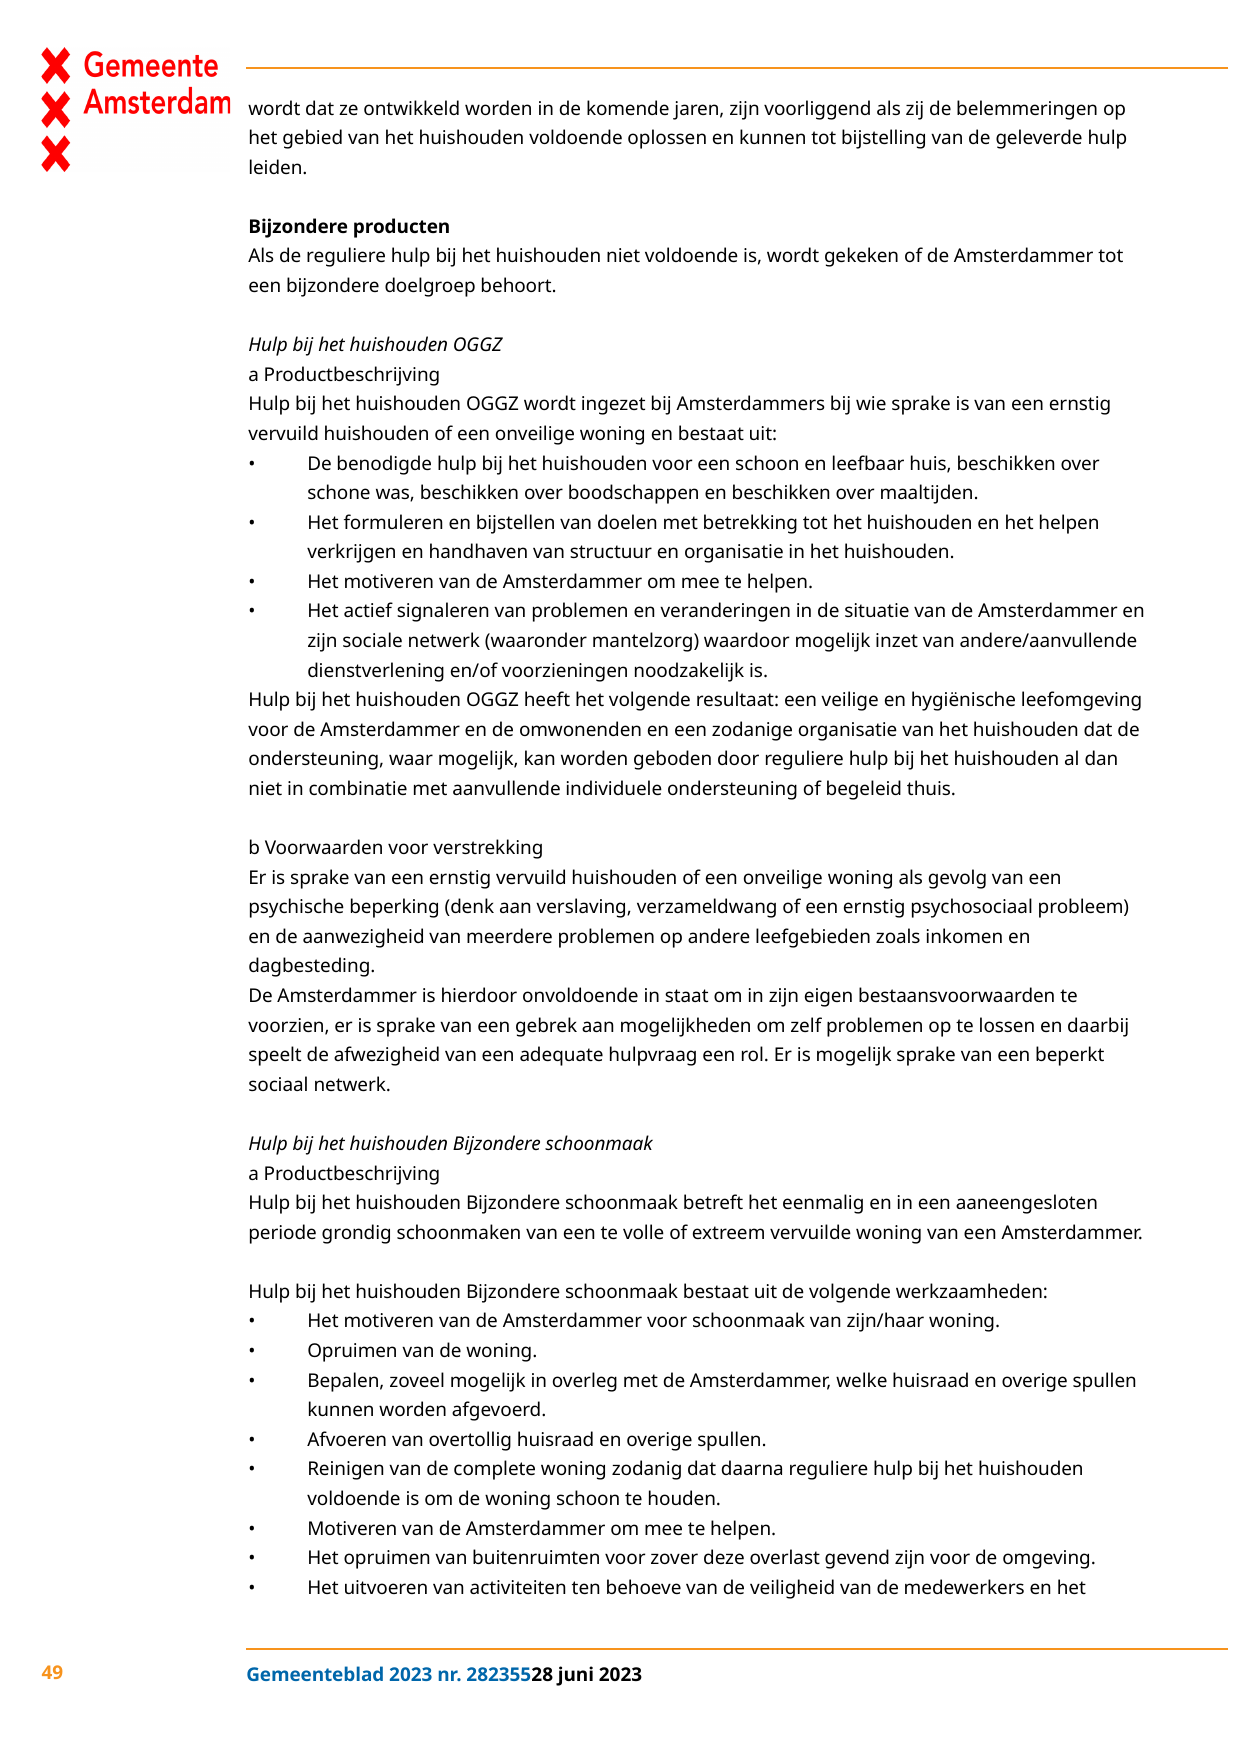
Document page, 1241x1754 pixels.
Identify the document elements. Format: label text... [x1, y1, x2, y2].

list Het formuleren en bijstellen van doelen met betrekking tot het huishouden en het helpen verkrijgen en handhaven van structuur en organisatie in het huishouden. [248, 509, 1152, 564]
list Het uitvoeren van activiteiten ten behoeve van de veiligheid van de medewerkers en het [248, 1574, 1152, 1600]
text Hulp bij het huishouden Bijzondere schoonmaak betreft het eenmalig en in een aaneengesloten periode grondig schoonmaken van een te volle of extreem vervuilde woning van een Amsterdammer. [248, 1189, 1152, 1245]
list Afvoeren van overtollig huisraad en overige spullen. [248, 1426, 1152, 1452]
list Motiveren van de Amsterdammer om mee te helpen. [248, 1515, 1152, 1541]
text Hulp bij het huishouden Bijzondere schoonmaak bestaat uit de volgende werkzaamheden: [248, 1278, 1152, 1304]
list Bepalen, zoveel mogelijk in overleg met de Amsterdammer, welke huisraad en overige spullen kunnen worden afgevoerd. [248, 1367, 1152, 1422]
list Het actief signaleren van problemen en veranderingen in de situatie van de Amsterdammer en zijn sociale netwerk (waaronder mantelzorg) waardoor mogelijk inzet van andere/aanvullende dienstverlening en/of voorzieningen noodzakelijk is. [248, 598, 1152, 683]
text Hulp bij het huishouden OGGZ heeft het volgende resultaat: een veilige en hygiënische leefomgeving voor de Amsterdammer en de omwonenden en een zodanige organisatie van het huishouden dat de ondersteuning, waar mogelijk, kan worden geboden door reguliere hulp bij het huishouden al dan niet in combinatie met aanvullende individuele ondersteuning of begeleid thuis. [248, 686, 1152, 801]
text De Amsterdammer is hierdoor onvoldoende in staat om in zijn eigen bestaansvoorwaarden te voorzien, er is sprake van een gebrek aan mogelijkheden om zelf problemen op te lossen en daarbij speelt de afwezigheid van een adequate hulpvraag een rol. Er is mogelijk sprake van een beperkt sociaal netwerk. [248, 982, 1152, 1097]
text a Productbeschrijving [248, 361, 1152, 387]
text Als de reguliere hulp bij het huishouden niet voldoende is, wordt gekeken of de Amsterdammer tot een bijzondere doelgroep behoort. [248, 243, 1152, 298]
text Bijzondere producten [248, 213, 1152, 239]
text Hulp bij het huishouden OGGZ [248, 331, 1152, 357]
text b Voorwaarden voor verstrekking [248, 834, 1152, 860]
picture [41, 47, 231, 172]
list Opruimen van de woning. [248, 1337, 1152, 1363]
list Het motiveren van de Amsterdammer om mee te helpen. [248, 568, 1152, 594]
text Hulp bij het huishouden OGGZ wordt ingezet bij Amsterdammers bij wie sprake is van een ernstig vervuild huishouden of een onveilige woning en bestaat uit: [248, 391, 1152, 446]
text Hulp bij het huishouden Bijzondere schoonmaak [248, 1130, 1152, 1156]
list Het opruimen van buitenruimten voor zover deze overlast gevend zijn voor de omgeving. [248, 1544, 1152, 1570]
text Er is sprake van een ernstig vervuild huishouden of een onveilige woning als gevolg van een psychische beperking (denk aan verslaving, verzameldwang of een ernstig psychosociaal probleem) en de aanwezigheid van meerdere problemen op andere leefgebieden zoals inkomen en dagbesteding. [248, 864, 1152, 978]
text a Productbeschrijving [248, 1160, 1152, 1186]
text wordt dat ze ontwikkeld worden in de komende jaren, zijn voorliggend als zij de belemmeringen op het gebied van het huishouden voldoende oplossen en kunnen tot bijstelling van de geleverde hulp leiden. [248, 95, 1152, 180]
list Het motiveren van de Amsterdammer voor schoonmaak van zijn/haar woning. [248, 1308, 1152, 1333]
list De benodigde hulp bij het huishouden voor een schoon en leefbaar huis, beschikken over schone was, beschikken over boodschappen en beschikken over maaltijden. [248, 450, 1152, 505]
list Reinigen van de complete woning zodanig dat daarna reguliere hulp bij het huishouden voldoende is om de woning schoon te houden. [248, 1456, 1152, 1511]
